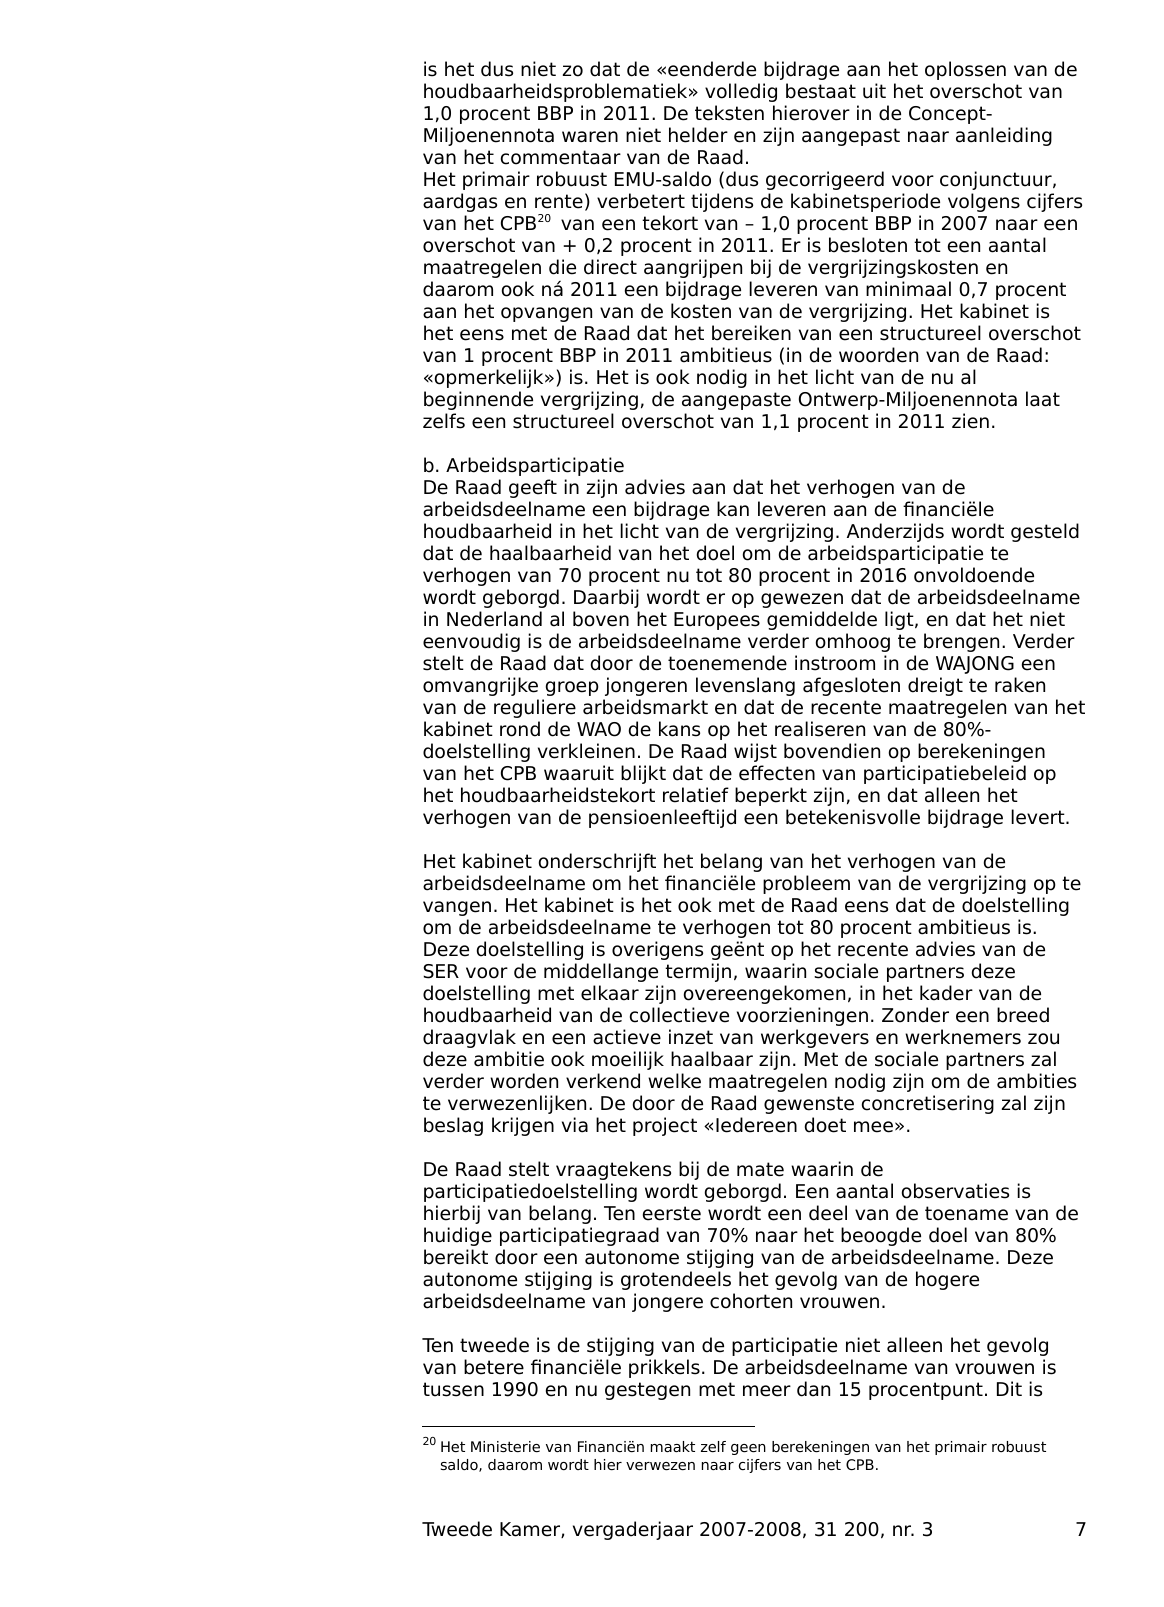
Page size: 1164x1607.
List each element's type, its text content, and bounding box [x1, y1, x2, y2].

text Het kabinet onderschrijft het belang van het verhogen van de arbeidsdeelname om het financiële probleem van de vergrijzing op te vangen. Het kabinet is het ook met de Raad eens dat de doelstelling om de arbeidsdeelname te verhogen tot 80 procent ambitieus is. Deze doelstelling is overigens geënt op het recente advies van de SER voor de middellange termijn, waarin sociale partners deze doelstelling met elkaar zijn overeengekomen, in het kader van de houdbaarheid van de collectieve voorzieningen. Zonder een breed draagvlak en een actieve inzet van werkgevers en werknemers zou deze ambitie ook moeilijk haalbaar zijn. Met de sociale partners zal verder worden verkend welke maatregelen nodig zijn om de ambities te verwezenlijken. De door de Raad gewenste concretisering zal zijn beslag krijgen via het project «Iedereen doet mee». [422, 851, 1087, 1136]
text b. Arbeidsparticipatie [422, 455, 1087, 477]
text is het dus niet zo dat de «eenderde bijdrage aan het oplossen van de houdbaarheidsproblematiek» volledig bestaat uit het overschot van 1,0 procent BBP in 2011. De teksten hierover in de Concept-Miljoenennota waren niet helder en zijn aangepast naar aanleiding van het commentaar van de Raad. [422, 59, 1087, 169]
text De Raad stelt vraagtekens bij de mate waarin de participatiedoelstelling wordt geborgd. Een aantal observaties is hierbij van belang. Ten eerste wordt een deel van de toename van de huidige participatiegraad van 70% naar het beoogde doel van 80% bereikt door een autonome stijging van de arbeidsdeelname. Deze autonome stijging is grotendeels het gevolg van de hogere arbeidsdeelname van jongere cohorten vrouwen. [422, 1159, 1087, 1312]
text Ten tweede is de stijging van de participatie niet alleen het gevolg van betere financiële prikkels. De arbeidsdeelname van vrouwen is tussen 1990 en nu gestegen met meer dan 15 procentpunt. Dit is [422, 1335, 1087, 1401]
text Het primair robuust EMU-saldo (dus gecorrigeerd voor conjunctuur, aardgas en rente) verbetert tijdens de kabinetsperiode volgens cijfers van het CPB van een tekort van – 1,0 procent BBP in 2007 naar een overschot van + 0,2 procent in 2011. Er is besloten tot een aantal maatregelen die direct aangrijpen bij de vergrijzingskosten en daarom ook ná 2011 een bijdrage leveren van minimaal 0,7 procent aan het opvangen van de kosten van de vergrijzing. Het kabinet is het eens met de Raad dat het bereiken van een structureel overschot van 1 procent BBP in 2011 ambitieus (in de woorden van de Raad: «opmerkelijk») is. Het is ook nodig in het licht van de nu al beginnende vergrijzing, de aangepaste Ontwerp-Miljoenennota laat zelfs een structureel overschot van 1,1 procent in 2011 zien. [422, 169, 1087, 433]
text Het Ministerie van Financiën maakt zelf geen berekeningen van het primair robuust saldo, daarom wordt hier verwezen naar cijfers van het CPB. [422, 1435, 1087, 1474]
text De Raad geeft in zijn advies aan dat het verhogen van de arbeidsdeelname een bijdrage kan leveren aan de financiële houdbaarheid in het licht van de vergrijzing. Anderzijds wordt gesteld dat de haalbaarheid van het doel om de arbeidsparticipatie te verhogen van 70 procent nu tot 80 procent in 2016 onvoldoende wordt geborgd. Daarbij wordt er op gewezen dat de arbeidsdeelname in Nederland al boven het Europees gemiddelde ligt, en dat het niet eenvoudig is de arbeidsdeelname verder omhoog te brengen. Verder stelt de Raad dat door de toenemende instroom in de WAJONG een omvangrijke groep jongeren levenslang afgesloten dreigt te raken van de reguliere arbeidsmarkt en dat de recente maatregelen van het kabinet rond de WAO de kans op het realiseren van de 80%-doelstelling verkleinen. De Raad wijst bovendien op berekeningen van het CPB waaruit blijkt dat de effecten van participatiebeleid op het houdbaarheidstekort relatief beperkt zijn, en dat alleen het verhogen van de pensioenleeftijd een betekenisvolle bijdrage levert. [422, 477, 1087, 828]
